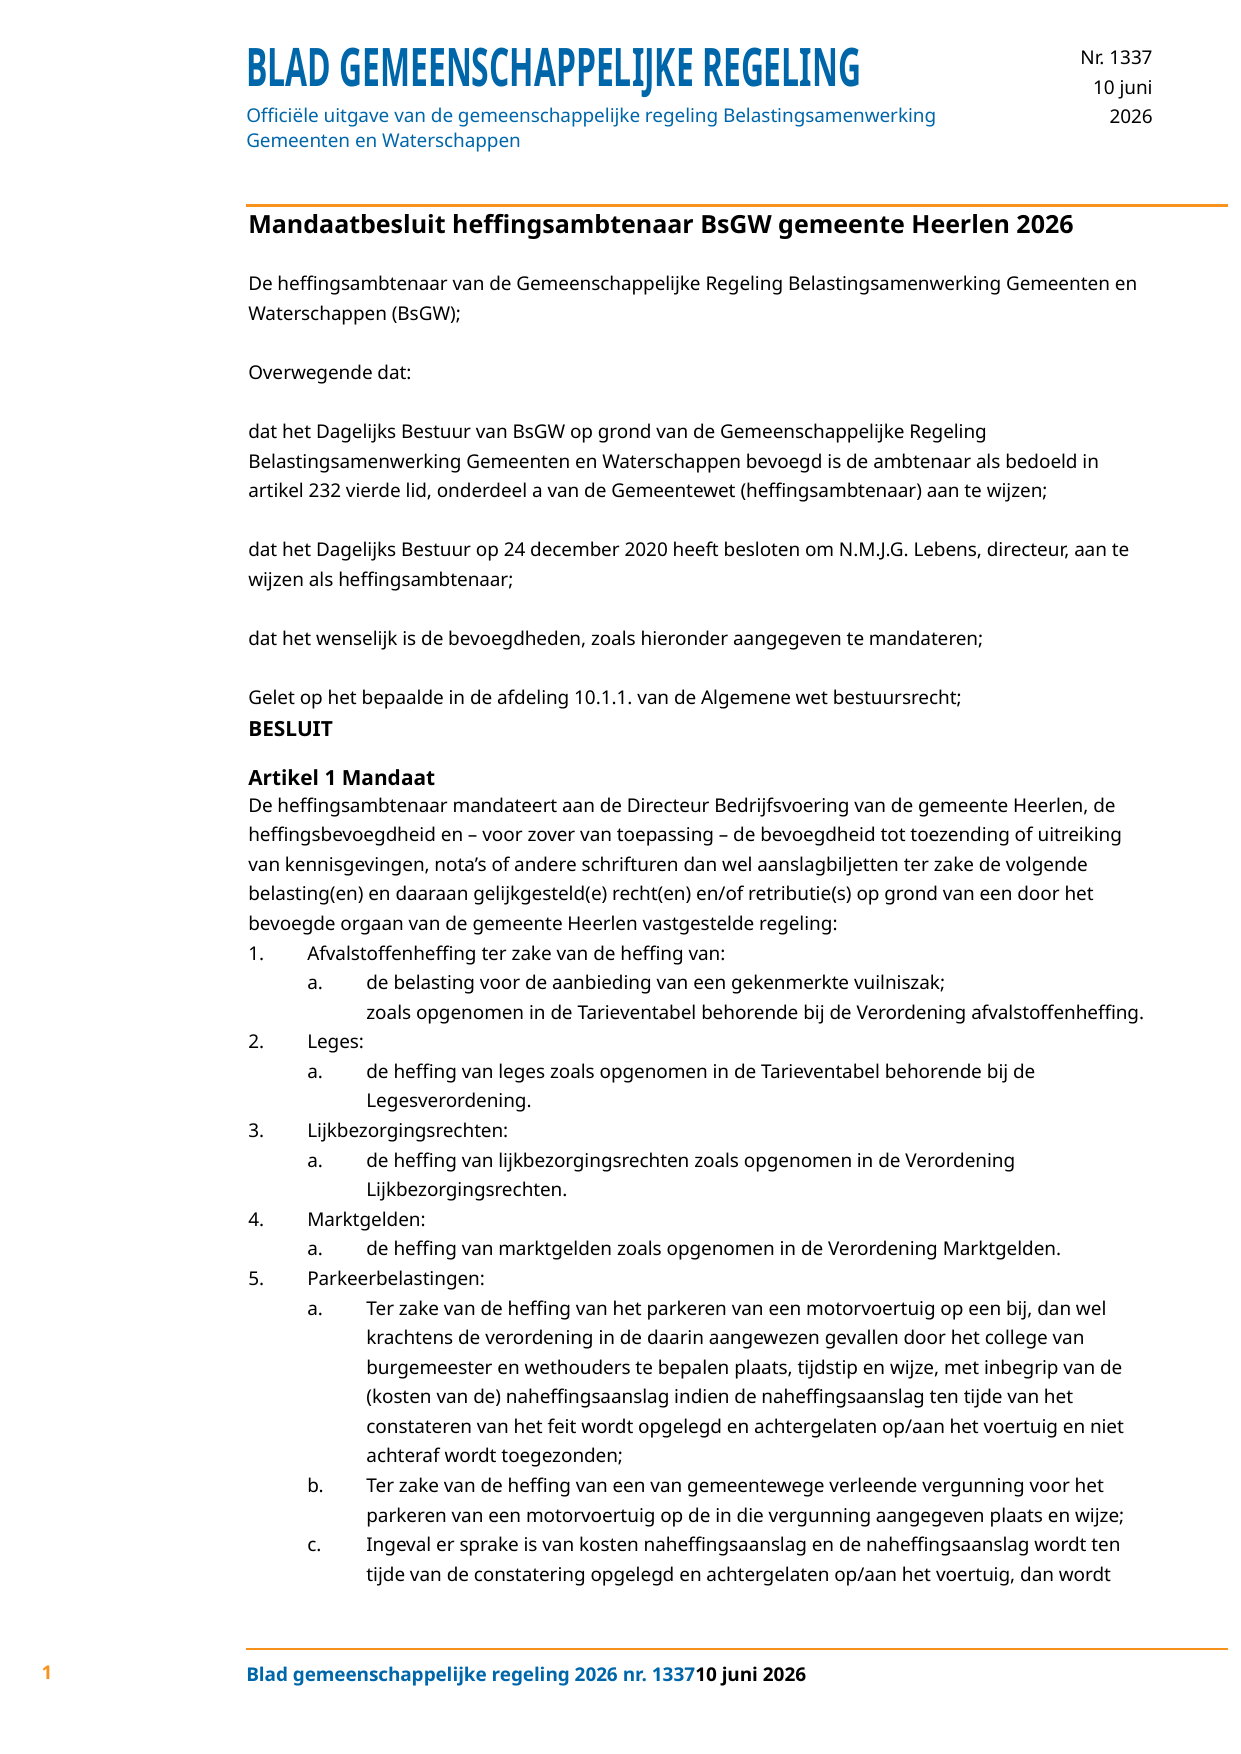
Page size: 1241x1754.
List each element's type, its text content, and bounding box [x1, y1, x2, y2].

text De heffingsambtenaar van de Gemeenschappelijke Regeling Belastingsamenwerking Gemeenten en Waterschappen (BsGW); [248, 270, 1152, 326]
list Afvalstoffenheffing ter zake van de heffing van: [248, 940, 1152, 965]
list Parkeerbelastingen: [248, 1265, 1152, 1291]
text dat het Dagelijks Bestuur van BsGW op grond van de Gemeenschappelijke Regeling Belastingsamenwerking Gemeenten en Waterschappen bevoegd is de ambtenaar als bedoeld in artikel 232 vierde lid, onderdeel a van de Gemeentewet (heffingsambtenaar) aan te wijzen; [248, 418, 1152, 503]
list de belasting voor de aanbieding van een gekenmerkte vuilniszak; [307, 969, 1152, 995]
text Artikel 1 Mandaat [248, 763, 1152, 792]
list Ter zake van de heffing van het parkeren van een motorvoertuig op een bij, dan wel krachtens de verordening in de daarin aangewezen gevallen door het college van burgemeester en wethouders te bepalen plaats, tijdstip en wijze, met inbegrip van de (kosten van de) naheffingsaanslag indien de naheffingsaanslag ten tijde van het constateren van het feit wordt opgelegd en achtergelaten op/aan het voertuig en niet achteraf wordt toegezonden; [307, 1295, 1152, 1468]
list Marktgelden: [248, 1206, 1152, 1232]
text Overwegende dat: [248, 359, 1152, 385]
list Ingeval er sprake is van kosten naheffingsaanslag en de naheffingsaanslag wordt ten tijde van de constatering opgelegd en achtergelaten op/aan het voertuig, dan wordt [307, 1531, 1152, 1587]
list Lijkbezorgingsrechten: [248, 1117, 1152, 1143]
list de heffing van lijkbezorgingsrechten zoals opgenomen in de Verordening Lijkbezorgingsrechten. [307, 1147, 1152, 1202]
text Mandaatbesluit heffingsambtenaar BsGW gemeente Heerlen 2026 [248, 207, 1152, 241]
list de heffing van leges zoals opgenomen in de Tarieventabel behorende bij de Legesverordening. [307, 1058, 1152, 1113]
list Ter zake van de heffing van een van gemeentewege verleende vergunning voor het parkeren van een motorvoertuig op de in die vergunning aangegeven plaats en wijze; [307, 1472, 1152, 1527]
text dat het wenselijk is de bevoegdheden, zoals hieronder aangegeven te mandateren; [248, 625, 1152, 651]
picture [41, 47, 231, 172]
text Gelet op het bepaalde in de afdeling 10.1.1. van de Algemene wet bestuursrecht; [248, 684, 1152, 710]
list de heffing van marktgelden zoals opgenomen in de Verordening Marktgelden. [307, 1236, 1152, 1261]
text De heffingsambtenaar mandateert aan de Directeur Bedrijfsvoering van de gemeente Heerlen, de heffingsbevoegdheid en – voor zover van toepassing – de bevoegdheid tot toezending of uitreiking van kennisgevingen, nota’s of andere schrifturen dan wel aanslagbiljetten ter zake de volgende belasting(en) en daaraan gelijkgesteld(e) recht(en) en/of retributie(s) op grond van een door het bevoegde orgaan van de gemeente Heerlen vastgestelde regeling: [248, 792, 1152, 936]
list Leges: [248, 1028, 1152, 1054]
text BESLUIT [248, 714, 1152, 742]
list zoals opgenomen in de Tarieventabel behorende bij de Verordening afvalstoffenheffing. [307, 999, 1152, 1024]
text dat het Dagelijks Bestuur op 24 december 2020 heeft besloten om N.M.J.G. Lebens, directeur, aan te wijzen als heffingsambtenaar; [248, 537, 1152, 592]
